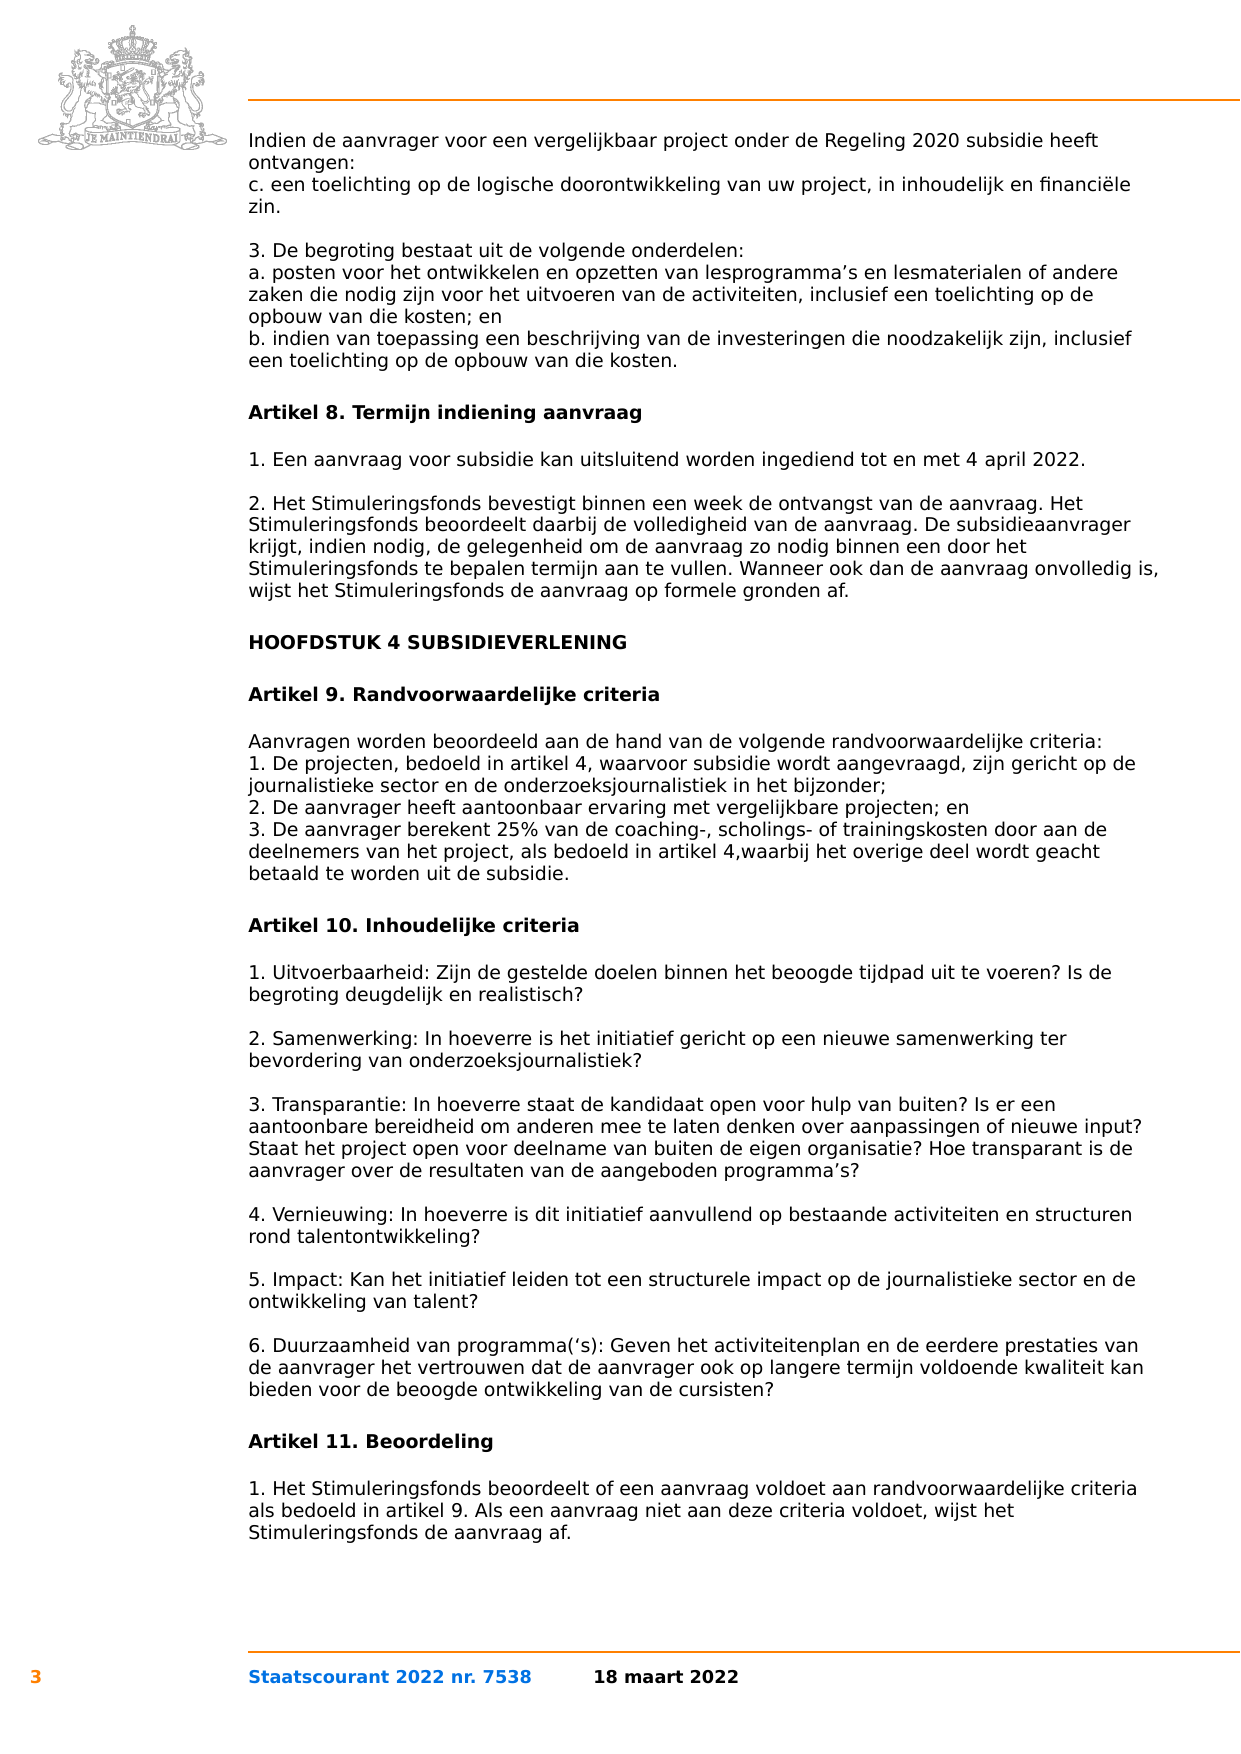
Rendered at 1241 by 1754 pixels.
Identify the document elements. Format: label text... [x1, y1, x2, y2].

text c. een toelichting op de logische doorontwikkeling van uw project, in inhoudelijk en financiële zin. [248, 174, 1163, 218]
text 5. Impact: Kan het initiatief leiden tot een structurele impact op de journalistieke sector en de ontwikkeling van talent? [248, 1269, 1163, 1313]
subtitle HOOFDSTUK 4 SUBSIDIEVERLENING [248, 632, 1163, 654]
text 1. Uitvoerbaarheid: Zijn de gestelde doelen binnen het beoogde tijdpad uit te voeren? Is de begroting deugdelijk en realistisch? [248, 962, 1163, 1006]
text 4. Vernieuwing: In hoeverre is dit initiatief aanvullend op bestaande activiteiten en structuren rond talentontwikkeling? [248, 1203, 1163, 1247]
text 3. De aanvrager berekent 25% van de coaching-, scholings- of trainingskosten door aan de deelnemers van het project, als bedoeld in artikel 4,waarbij het overige deel wordt geacht betaald te worden uit de subsidie. [248, 819, 1163, 885]
text Indien de aanvrager voor een vergelijkbaar project onder de Regeling 2020 subsidie heeft ontvangen: [248, 130, 1163, 174]
text 2. Het Stimuleringsfonds bevestigt binnen een week de ontvangst van de aanvraag. Het Stimuleringsfonds beoordeelt daarbij de volledigheid van de aanvraag. De subsidieaanvrager krijgt, indien nodig, de gelegenheid om de aanvraag zo nodig binnen een door het Stimuleringsfonds te bepalen termijn aan te vullen. Wanneer ook dan de aanvraag onvolledig is, wijst het Stimuleringsfonds de aanvraag op formele gronden af. [248, 492, 1163, 602]
text 1. Het Stimuleringsfonds beoordeelt of een aanvraag voldoet aan randvoorwaardelijke criteria als bedoeld in artikel 9. Als een aanvraag niet aan deze criteria voldoet, wijst het Stimuleringsfonds de aanvraag af. [248, 1478, 1163, 1544]
text 2. De aanvrager heeft aantoonbaar ervaring met vergelijkbare projecten; en [248, 797, 1163, 819]
text 3. Transparantie: In hoeverre staat de kandidaat open voor hulp van buiten? Is er een aantoonbare bereidheid om anderen mee te laten denken over aanpassingen of nieuwe input? Staat het project open voor deelname van buiten de eigen organisatie? Hoe transparant is de aanvrager over de resultaten van de aangeboden programma’s? [248, 1094, 1163, 1182]
subtitle Artikel 10. Inhoudelijke criteria [248, 915, 1163, 937]
subtitle Artikel 9. Randvoorwaardelijke criteria [248, 684, 1163, 706]
text a. posten voor het ontwikkelen en opzetten van lesprogramma’s en lesmaterialen of andere zaken die nodig zijn voor het uitvoeren van de activiteiten, inclusief een toelichting op de opbouw van die kosten; en [248, 262, 1163, 328]
text 1. De projecten, bedoeld in artikel 4, waarvoor subsidie wordt aangevraagd, zijn gericht op de journalistieke sector en de onderzoeksjournalistiek in het bijzonder; [248, 753, 1163, 797]
text 2. Samenwerking: In hoeverre is het initiatief gericht op een nieuwe samenwerking ter bevordering van onderzoeksjournalistiek? [248, 1028, 1163, 1072]
subtitle Artikel 8. Termijn indiening aanvraag [248, 402, 1163, 423]
subtitle Artikel 11. Beoordeling [248, 1431, 1163, 1453]
text 6. Duurzaamheid van programma(‘s): Geven het activiteitenplan en de eerdere prestaties van de aanvrager het vertrouwen dat de aanvrager ook op langere termijn voldoende kwaliteit kan bieden voor de beoogde ontwikkeling van de cursisten? [248, 1335, 1163, 1401]
text 3. De begroting bestaat uit de volgende onderdelen: [248, 240, 1163, 262]
picture [38, 25, 227, 150]
text b. indien van toepassing een beschrijving van de investeringen die noodzakelijk zijn, inclusief een toelichting op de opbouw van die kosten. [248, 328, 1163, 372]
text Aanvragen worden beoordeeld aan de hand van de volgende randvoorwaardelijke criteria: [248, 731, 1163, 753]
text 1. Een aanvraag voor subsidie kan uitsluitend worden ingediend tot en met 4 april 2022. [248, 448, 1163, 471]
